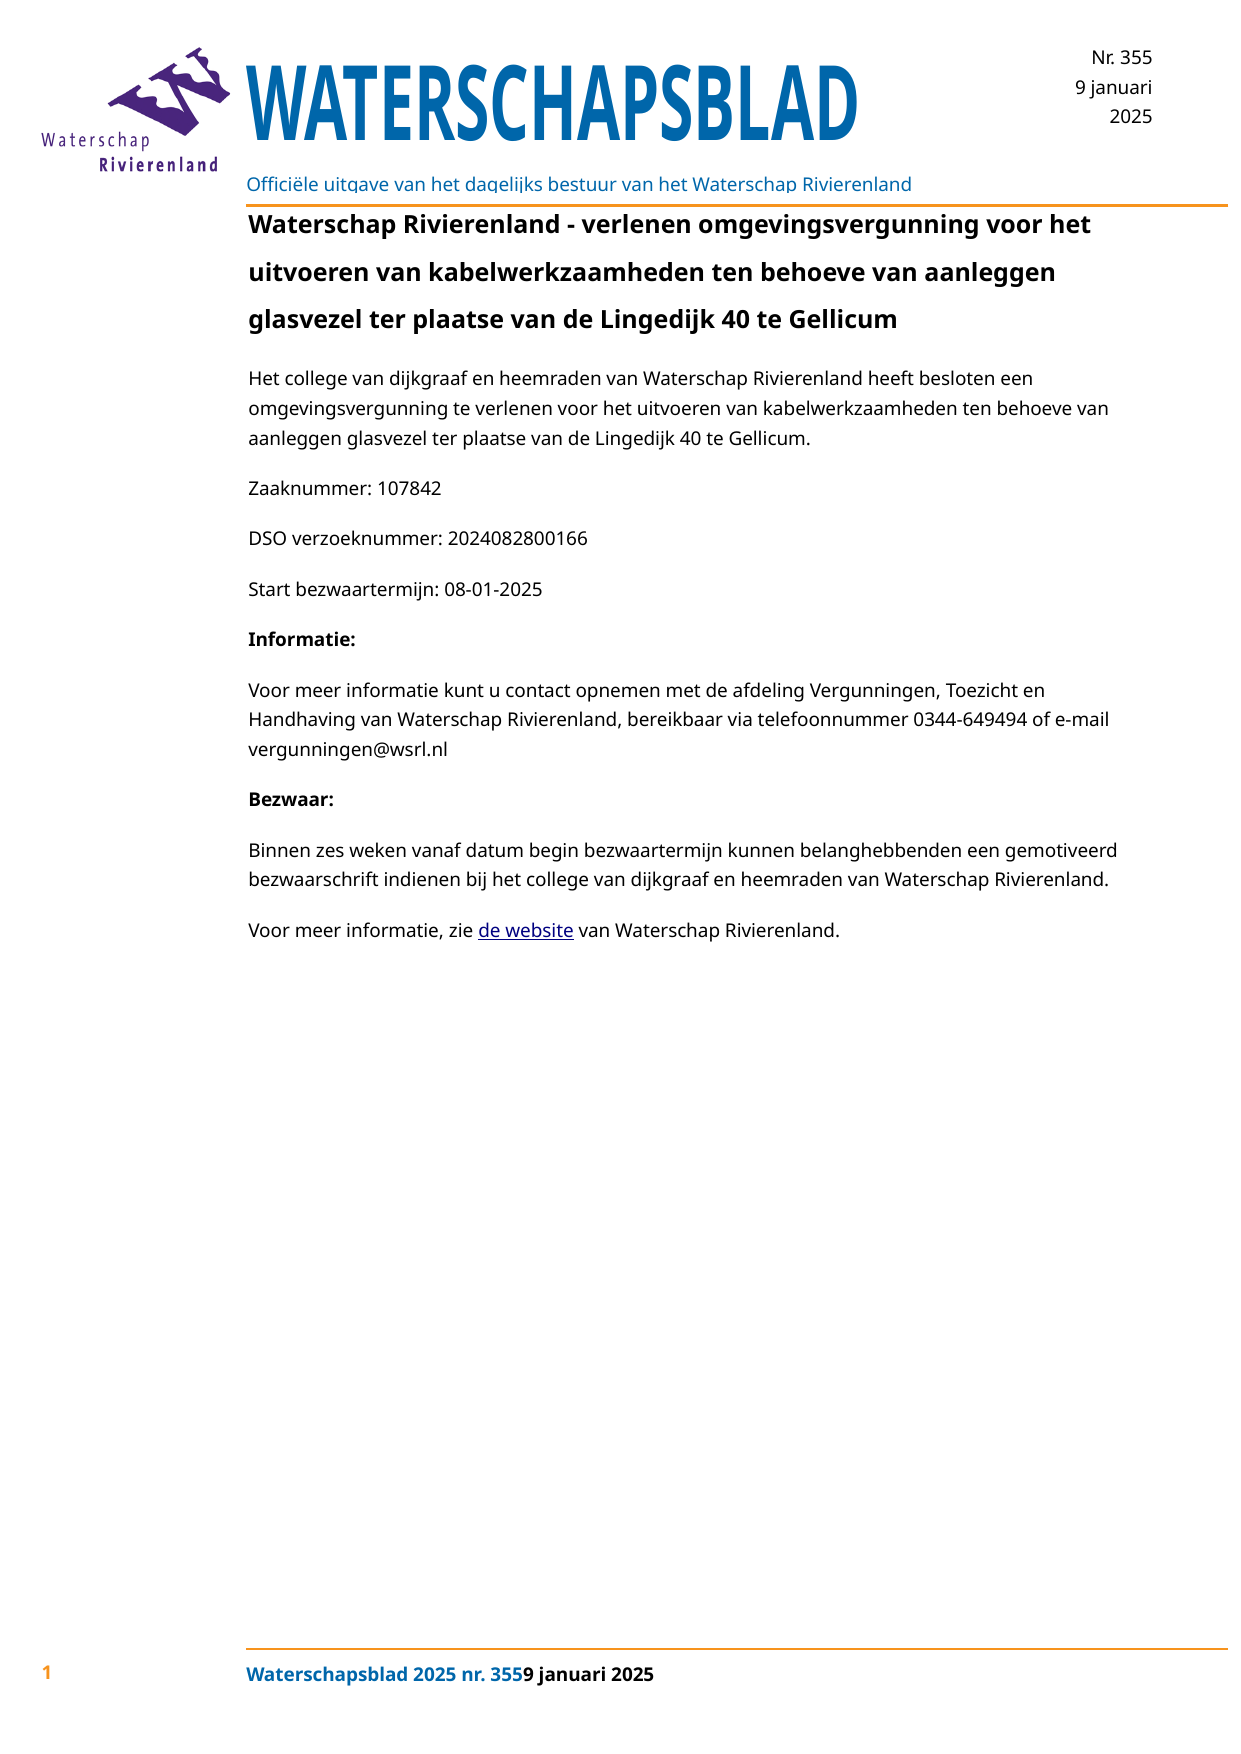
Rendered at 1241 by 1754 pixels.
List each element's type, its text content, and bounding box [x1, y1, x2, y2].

text Zaaknummer: 107842 [248, 475, 1152, 501]
picture [41, 47, 231, 172]
text Binnen zes weken vanaf datum begin bezwaartermijn kunnen belanghebbenden een gemotiveerd bezwaarschrift indienen bij het college van dijkgraaf en heemraden van Waterschap Rivierenland. [248, 837, 1152, 892]
text Voor meer informatie, zie de website van Waterschap Rivierenland. [248, 917, 1152, 942]
text Het college van dijkgraaf en heemraden van Waterschap Rivierenland heeft besloten een omgevingsvergunning te verlenen voor het uitvoeren van kabelwerkzaamheden ten behoeve van aanleggen glasvezel ter plaatse van de Lingedijk 40 te Gellicum. [248, 366, 1152, 450]
text Bezwaar: [248, 786, 1152, 812]
text Informatie: [248, 626, 1152, 652]
text Start bezwaartermijn: 08-01-2025 [248, 576, 1152, 602]
text Voor meer informatie kunt u contact opnemen met de afdeling Vergunningen, Toezicht en Handhaving van Waterschap Rivierenland, bereikbaar via telefoonnummer 0344-649494 of e-mail vergunningen@wsrl.nl [248, 677, 1152, 762]
text DSO verzoeknummer: 2024082800166 [248, 526, 1152, 551]
text Waterschap Rivierenland - verlenen omgevingsvergunning voor het uitvoeren van kabelwerkzaamheden ten behoeve van aanleggen glasvezel ter plaatse van de Lingedijk 40 te Gellicum [248, 207, 1152, 336]
